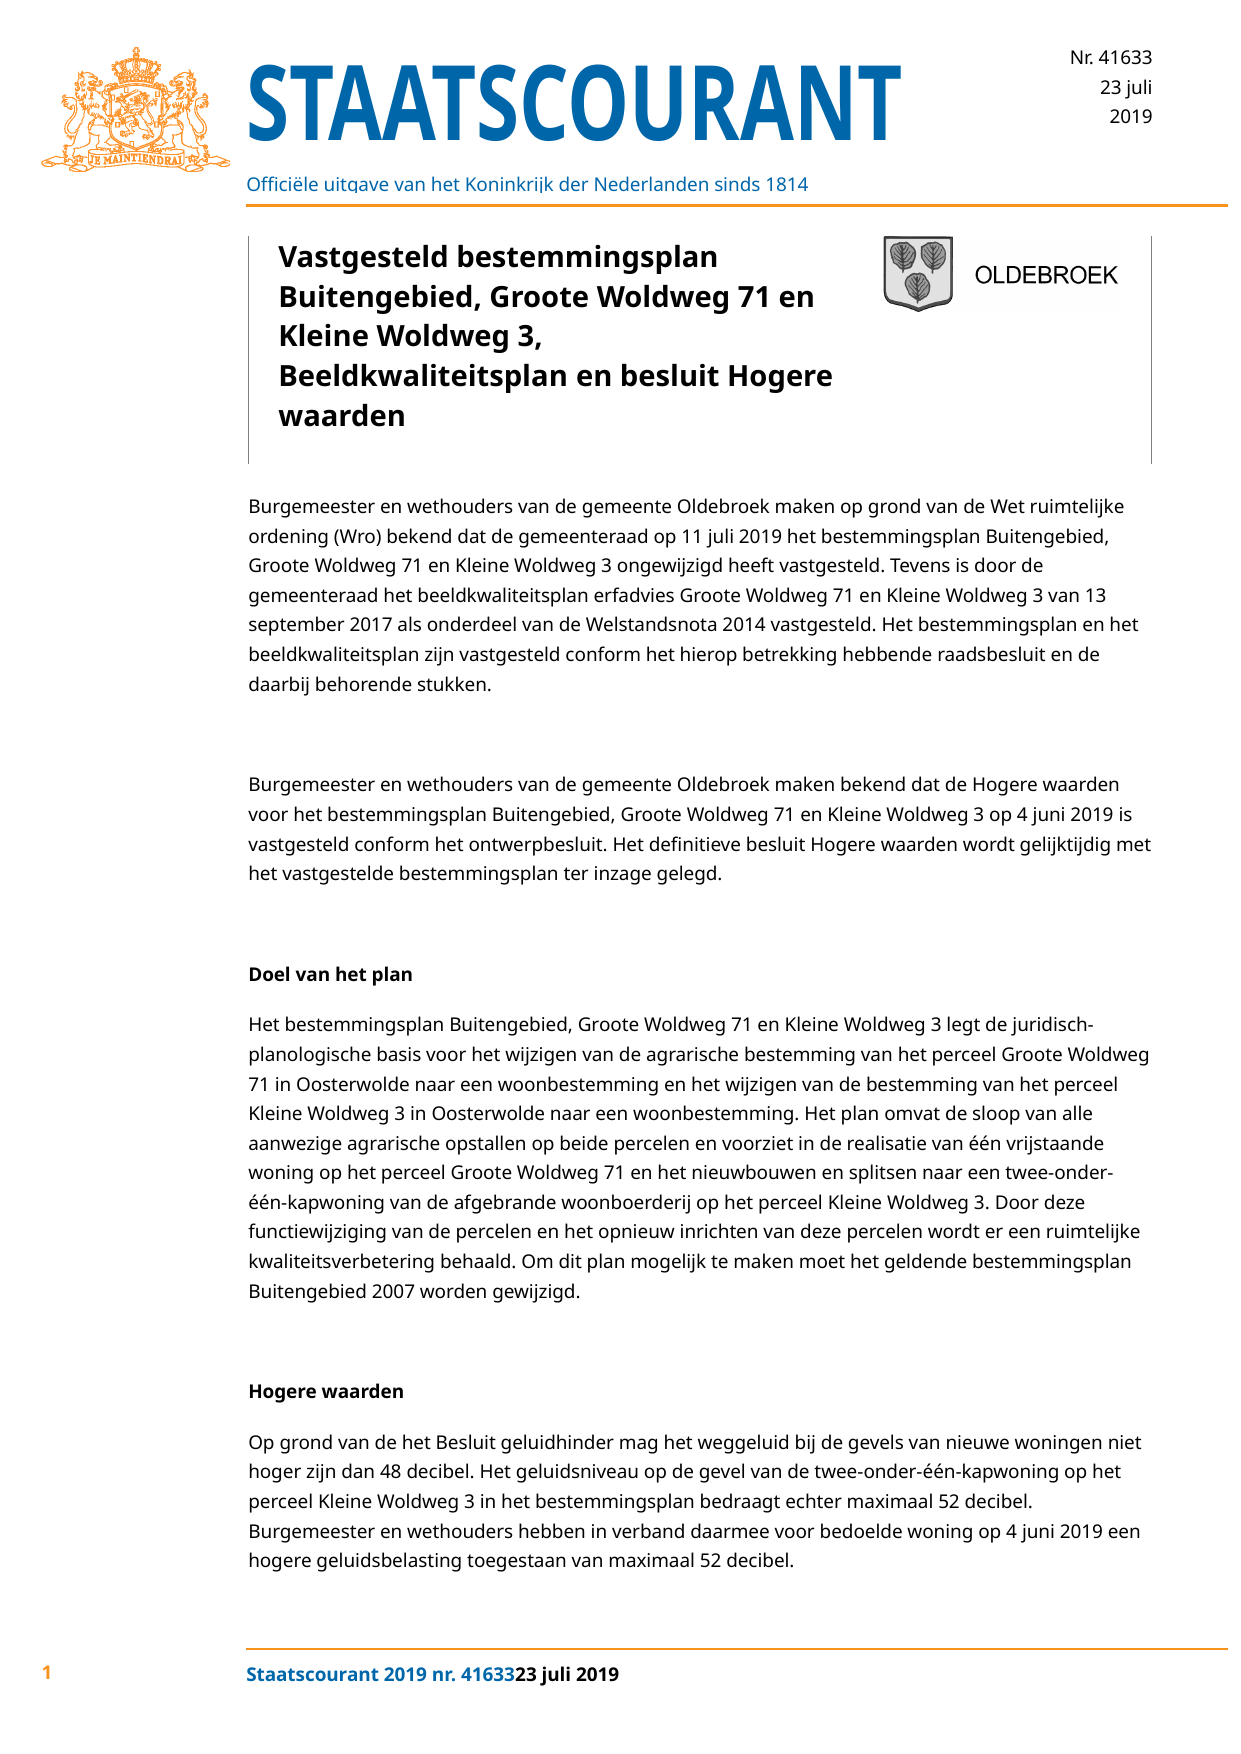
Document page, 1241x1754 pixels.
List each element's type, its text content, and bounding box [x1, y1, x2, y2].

picture [882, 236, 1119, 314]
text Hogere waarden [248, 1379, 1152, 1404]
text Burgemeester en wethouders van de gemeente Oldebroek maken bekend dat de Hogere waarden voor het bestemmingsplan Buitengebied, Groote Woldweg 71 en Kleine Woldweg 3 op 4 juni 2019 is vastgesteld conform het ontwerpbesluit. Het definitieve besluit Hogere waarden wordt gelijktijdig met het vastgestelde bestemmingsplan ter inzage gelegd. [248, 772, 1152, 886]
table_header Vastgesteld bestemmingsplan Buitengebied, Groote Woldweg 71 en Kleine Woldweg 3, Beeldkwaliteitsplan en besluit Hogere waarden [249, 236, 850, 464]
text Het bestemmingsplan Buitengebied, Groote Woldweg 71 en Kleine Woldweg 3 legt de juridisch-planologische basis voor het wijzigen van de agrarische bestemming van het perceel Groote Woldweg 71 in Oosterwolde naar een woonbestemming en het wijzigen van de bestemming van het perceel Kleine Woldweg 3 in Oosterwolde naar een woonbestemming. Het plan omvat de sloop van alle aanwezige agrarische opstallen op beide percelen en voorziet in de realisatie van één vrijstaande woning op het perceel Groote Woldweg 71 en het nieuwbouwen en splitsen naar een twee-onder-één-kapwoning van de afgebrande woonboerderij op het perceel Kleine Woldweg 3. Door deze functiewijziging van de percelen en het opnieuw inrichten van deze percelen wordt er een ruimtelijke kwaliteitsverbetering behaald. Om dit plan mogelijk te maken moet het geldende bestemmingsplan Buitengebied 2007 worden gewijzigd. [248, 1012, 1152, 1304]
picture [41, 47, 231, 172]
text Doel van het plan [248, 961, 1152, 987]
text Op grond van de het Besluit geluidhinder mag het weggeluid bij de gevels van nieuwe woningen niet hoger zijn dan 48 decibel. Het geluidsniveau op de gevel van de twee-onder-één-kapwoning op het perceel Kleine Woldweg 3 in het bestemmingsplan bedraagt echter maximaal 52 decibel. Burgemeester en wethouders hebben in verband daarmee voor bedoelde woning op 4 juni 2019 een hogere geluidsbelasting toegestaan van maximaal 52 decibel. [248, 1429, 1152, 1573]
text Burgemeester en wethouders van de gemeente Oldebroek maken op grond van de Wet ruimtelijke ordening (Wro) bekend dat de gemeenteraad op 11 juli 2019 het bestemmingsplan Buitengebied, Groote Woldweg 71 en Kleine Woldweg 3 ongewijzigd heeft vastgesteld. Tevens is door de gemeenteraad het beeldkwaliteitsplan erfadvies Groote Woldweg 71 en Kleine Woldweg 3 van 13 september 2017 als onderdeel van de Welstandsnota 2014 vastgesteld. Het bestemmingsplan en het beeldkwaliteitsplan zijn vastgesteld conform het hierop betrekking hebbende raadsbesluit en de daarbij behorende stukken. [248, 493, 1152, 697]
table_header [850, 236, 1151, 464]
